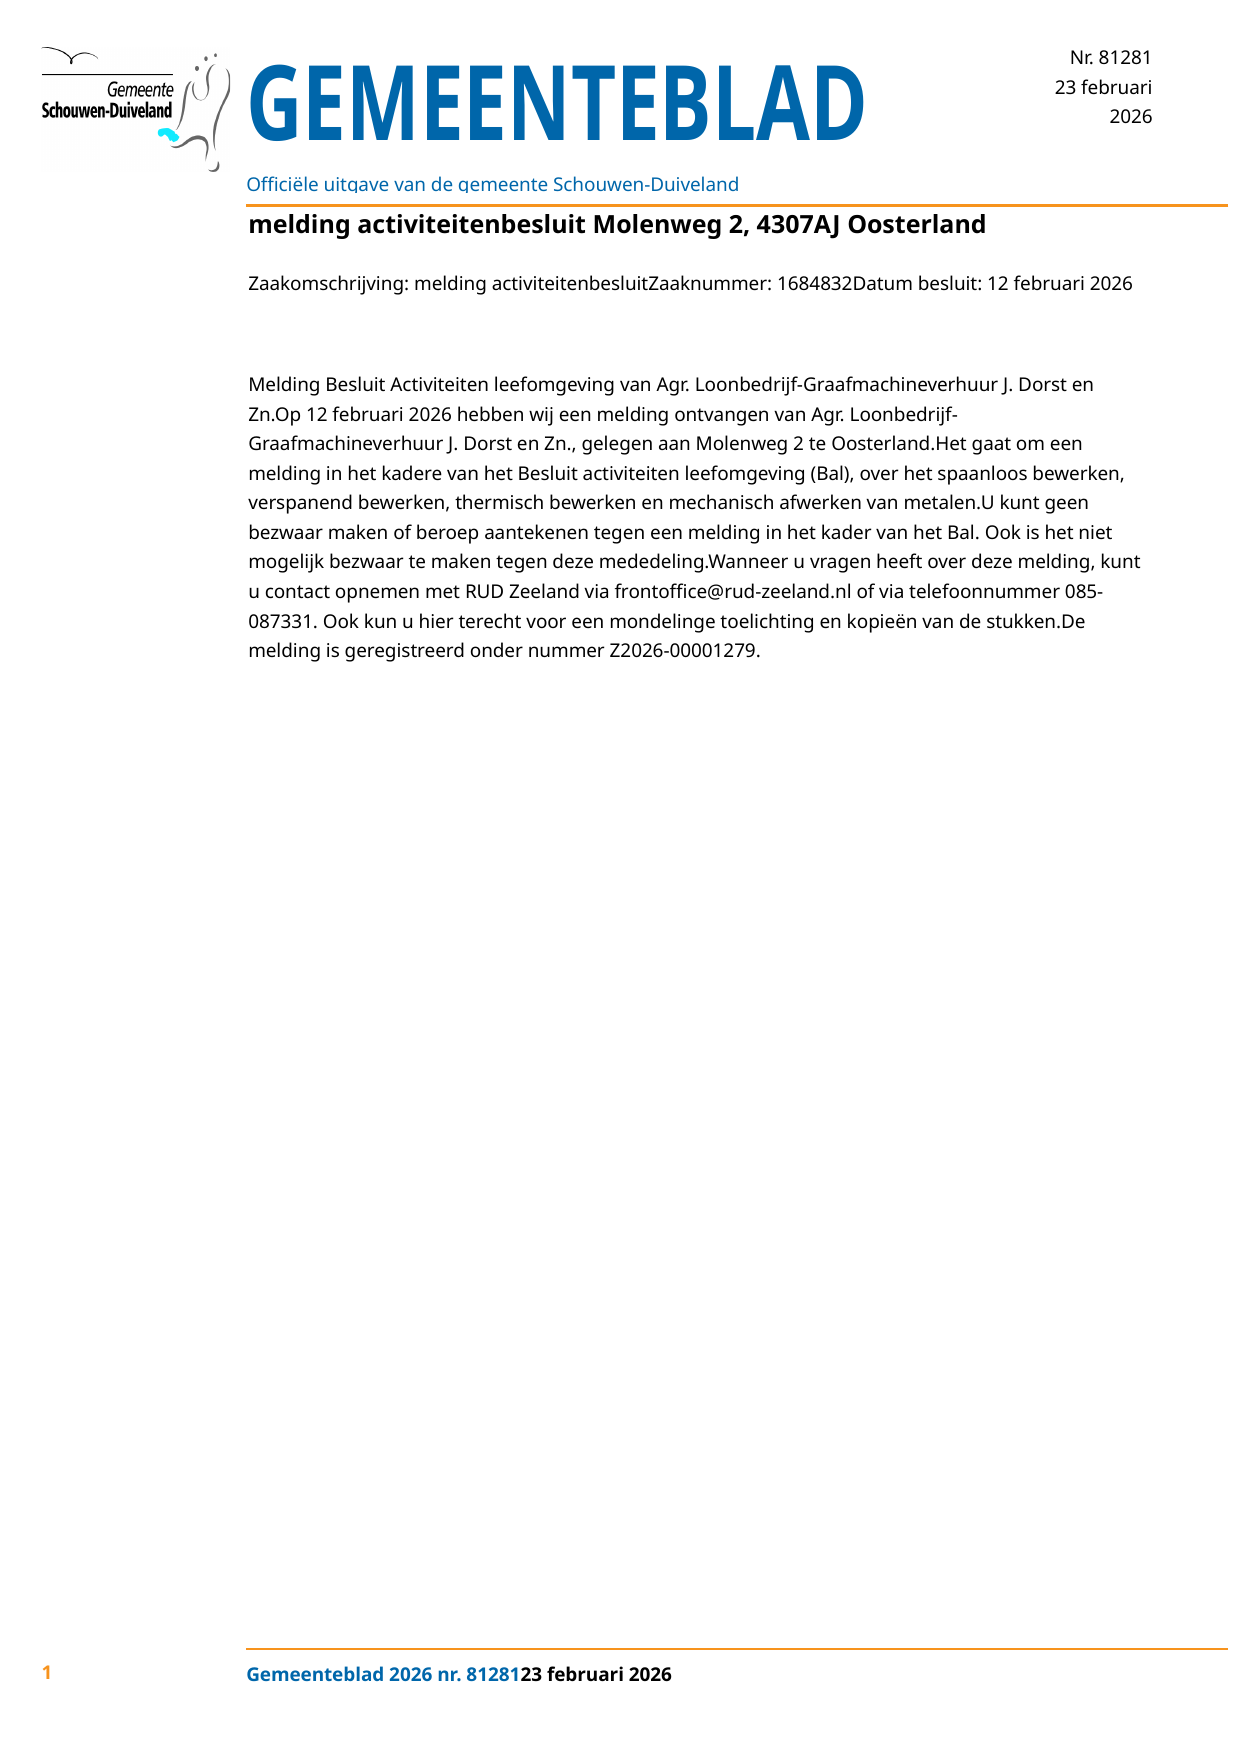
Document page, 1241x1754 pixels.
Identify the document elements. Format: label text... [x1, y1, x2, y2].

text Zaakomschrijving: melding activiteitenbesluitZaaknummer: 1684832Datum besluit: 12 februari 2026 [248, 270, 1152, 296]
text melding activiteitenbesluit Molenweg 2, 4307AJ Oosterland [248, 207, 1152, 241]
picture [41, 47, 231, 172]
text Melding Besluit Activiteiten leefomgeving van Agr. Loonbedrijf-Graafmachineverhuur J. Dorst en Zn.Op 12 februari 2026 hebben wij een melding ontvangen van Agr. Loonbedrijf-Graafmachineverhuur J. Dorst en Zn., gelegen aan Molenweg 2 te Oosterland.Het gaat om een melding in het kadere van het Besluit activiteiten leefomgeving (Bal), over het spaanloos bewerken, verspanend bewerken, thermisch bewerken en mechanisch afwerken van metalen.U kunt geen bezwaar maken of beroep aantekenen tegen een melding in het kader van het Bal. Ook is het niet mogelijk bezwaar te maken tegen deze mededeling.Wanneer u vragen heeft over deze melding, kunt u contact opnemen met RUD Zeeland via frontoffice@rud-zeeland.nl of via telefoonnummer 085-087331. Ook kun u hier terecht voor een mondelinge toelichting en kopieën van de stukken.De melding is geregistreerd onder nummer Z2026-00001279. [248, 371, 1152, 663]
